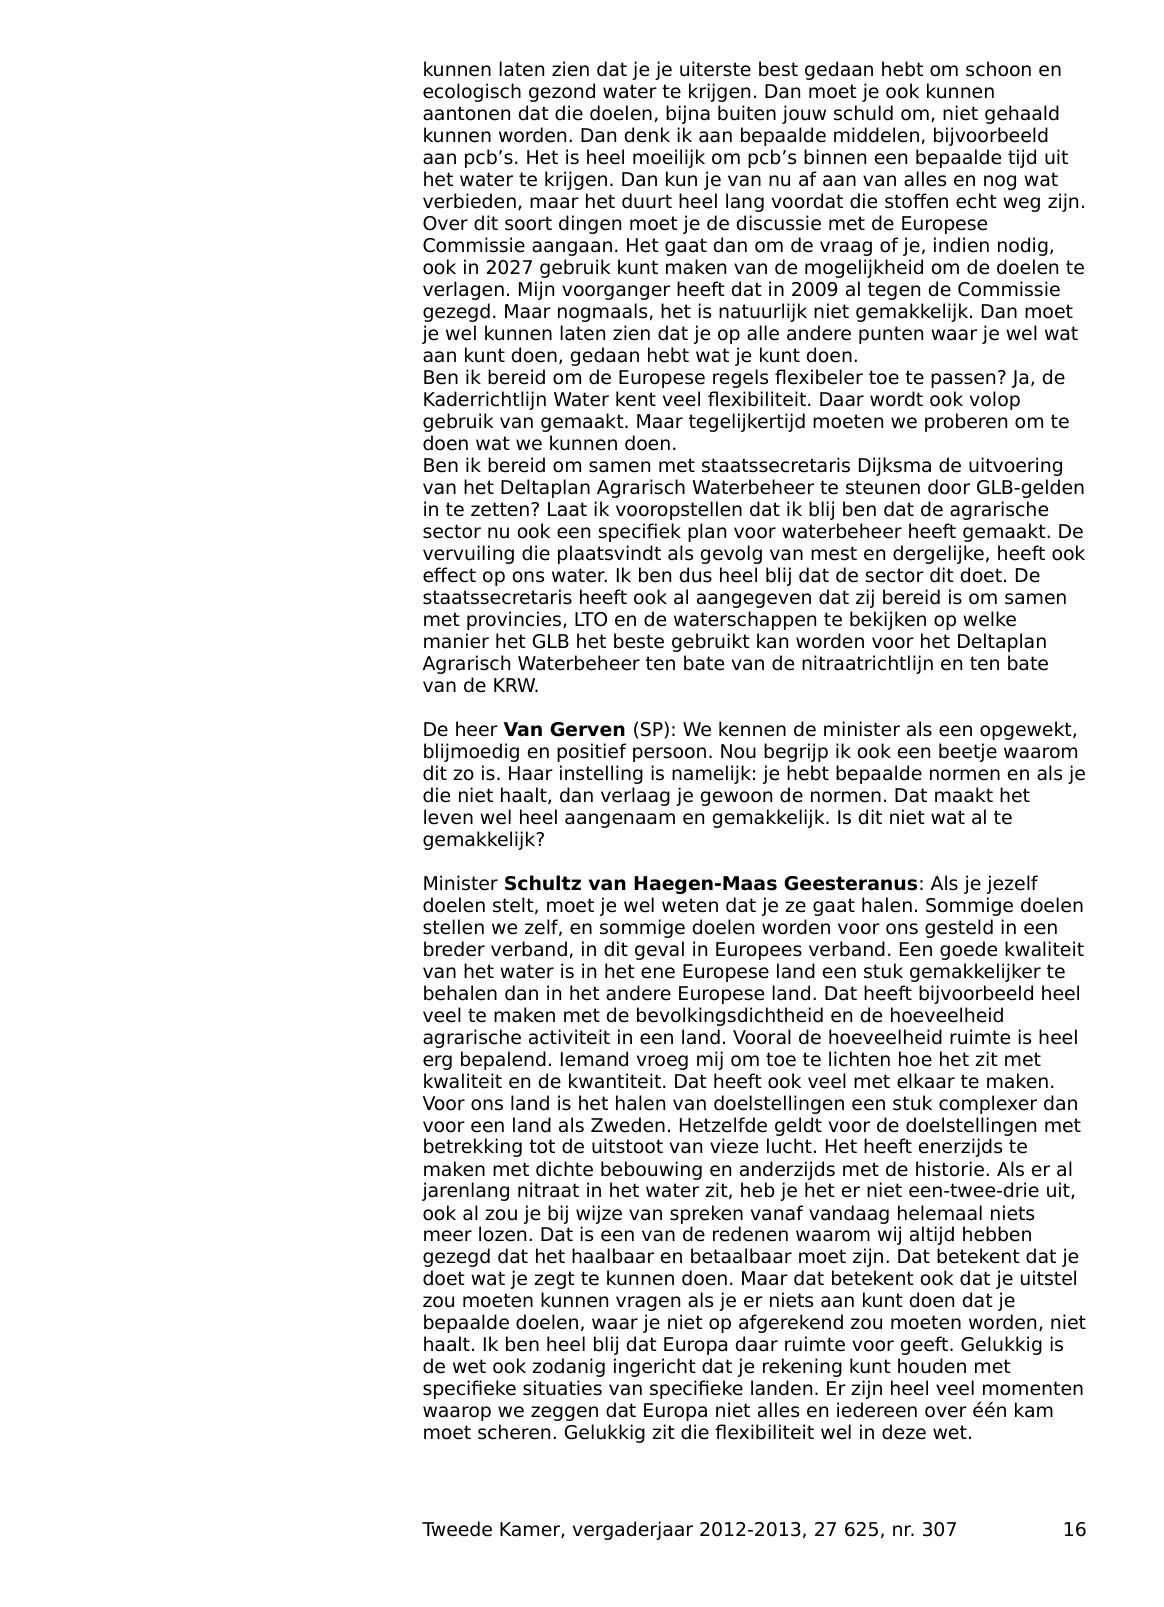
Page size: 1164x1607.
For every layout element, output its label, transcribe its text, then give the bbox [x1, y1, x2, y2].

text Ben ik bereid om de Europese regels flexibeler toe te passen? Ja, de Kaderrichtlijn Water kent veel flexibiliteit. Daar wordt ook volop gebruik van gemaakt. Maar tegelijkertijd moeten we proberen om te doen wat we kunnen doen. [422, 367, 1087, 455]
text Ben ik bereid om samen met staatssecretaris Dijksma de uitvoering van het Deltaplan Agrarisch Waterbeheer te steunen door GLB-gelden in te zetten? Laat ik vooropstellen dat ik blij ben dat de agrarische sector nu ook een specifiek plan voor waterbeheer heeft gemaakt. De vervuiling die plaatsvindt als gevolg van mest en dergelijke, heeft ook effect op ons water. Ik ben dus heel blij dat de sector dit doet. De staatssecretaris heeft ook al aangegeven dat zij bereid is om samen met provincies, LTO en de waterschappen te bekijken op welke manier het GLB het beste gebruikt kan worden voor het Deltaplan Agrarisch Waterbeheer ten bate van de nitraatrichtlijn en ten bate van de KRW. [422, 455, 1087, 696]
text Minister Schultz van Haegen-Maas Geesteranus: Als je jezelf doelen stelt, moet je wel weten dat je ze gaat halen. Sommige doelen stellen we zelf, en sommige doelen worden voor ons gesteld in een breder verband, in dit geval in Europees verband. Een goede kwaliteit van het water is in het ene Europese land een stuk gemakkelijker te behalen dan in het andere Europese land. Dat heeft bijvoorbeeld heel veel te maken met de bevolkingsdichtheid en de hoeveelheid agrarische activiteit in een land. Vooral de hoeveelheid ruimte is heel erg bepalend. Iemand vroeg mij om toe te lichten hoe het zit met kwaliteit en de kwantiteit. Dat heeft ook veel met elkaar te maken. Voor ons land is het halen van doelstellingen een stuk complexer dan voor een land als Zweden. Hetzelfde geldt voor de doelstellingen met betrekking tot de uitstoot van vieze lucht. Het heeft enerzijds te maken met dichte bebouwing en anderzijds met de historie. Als er al jarenlang nitraat in het water zit, heb je het er niet een-twee-drie uit, ook al zou je bij wijze van spreken vanaf vandaag helemaal niets meer lozen. Dat is een van de redenen waarom wij altijd hebben gezegd dat het haalbaar en betaalbaar moet zijn. Dat betekent dat je doet wat je zegt te kunnen doen. Maar dat betekent ook dat je uitstel zou moeten kunnen vragen als je er niets aan kunt doen dat je bepaalde doelen, waar je niet op afgerekend zou moeten worden, niet haalt. Ik ben heel blij dat Europa daar ruimte voor geeft. Gelukkig is de wet ook zodanig ingericht dat je rekening kunt houden met specifieke situaties van specifieke landen. Er zijn heel veel momenten waarop we zeggen dat Europa niet alles en iedereen over één kam moet scheren. Gelukkig zit die flexibiliteit wel in deze wet. [422, 873, 1087, 1444]
text kunnen laten zien dat je je uiterste best gedaan hebt om schoon en ecologisch gezond water te krijgen. Dan moet je ook kunnen aantonen dat die doelen, bijna buiten jouw schuld om, niet gehaald kunnen worden. Dan denk ik aan bepaalde middelen, bijvoorbeeld aan pcb’s. Het is heel moeilijk om pcb’s binnen een bepaalde tijd uit het water te krijgen. Dan kun je van nu af aan van alles en nog wat verbieden, maar het duurt heel lang voordat die stoffen echt weg zijn. Over dit soort dingen moet je de discussie met de Europese Commissie aangaan. Het gaat dan om de vraag of je, indien nodig, ook in 2027 gebruik kunt maken van de mogelijkheid om de doelen te verlagen. Mijn voorganger heeft dat in 2009 al tegen de Commissie gezegd. Maar nogmaals, het is natuurlijk niet gemakkelijk. Dan moet je wel kunnen laten zien dat je op alle andere punten waar je wel wat aan kunt doen, gedaan hebt wat je kunt doen. [422, 59, 1087, 367]
text De heer Van Gerven (SP): We kennen de minister als een opgewekt, blijmoedig en positief persoon. Nou begrijp ik ook een beetje waarom dit zo is. Haar instelling is namelijk: je hebt bepaalde normen en als je die niet haalt, dan verlaag je gewoon de normen. Dat maakt het leven wel heel aangenaam en gemakkelijk. Is dit niet wat al te gemakkelijk? [422, 719, 1087, 851]
